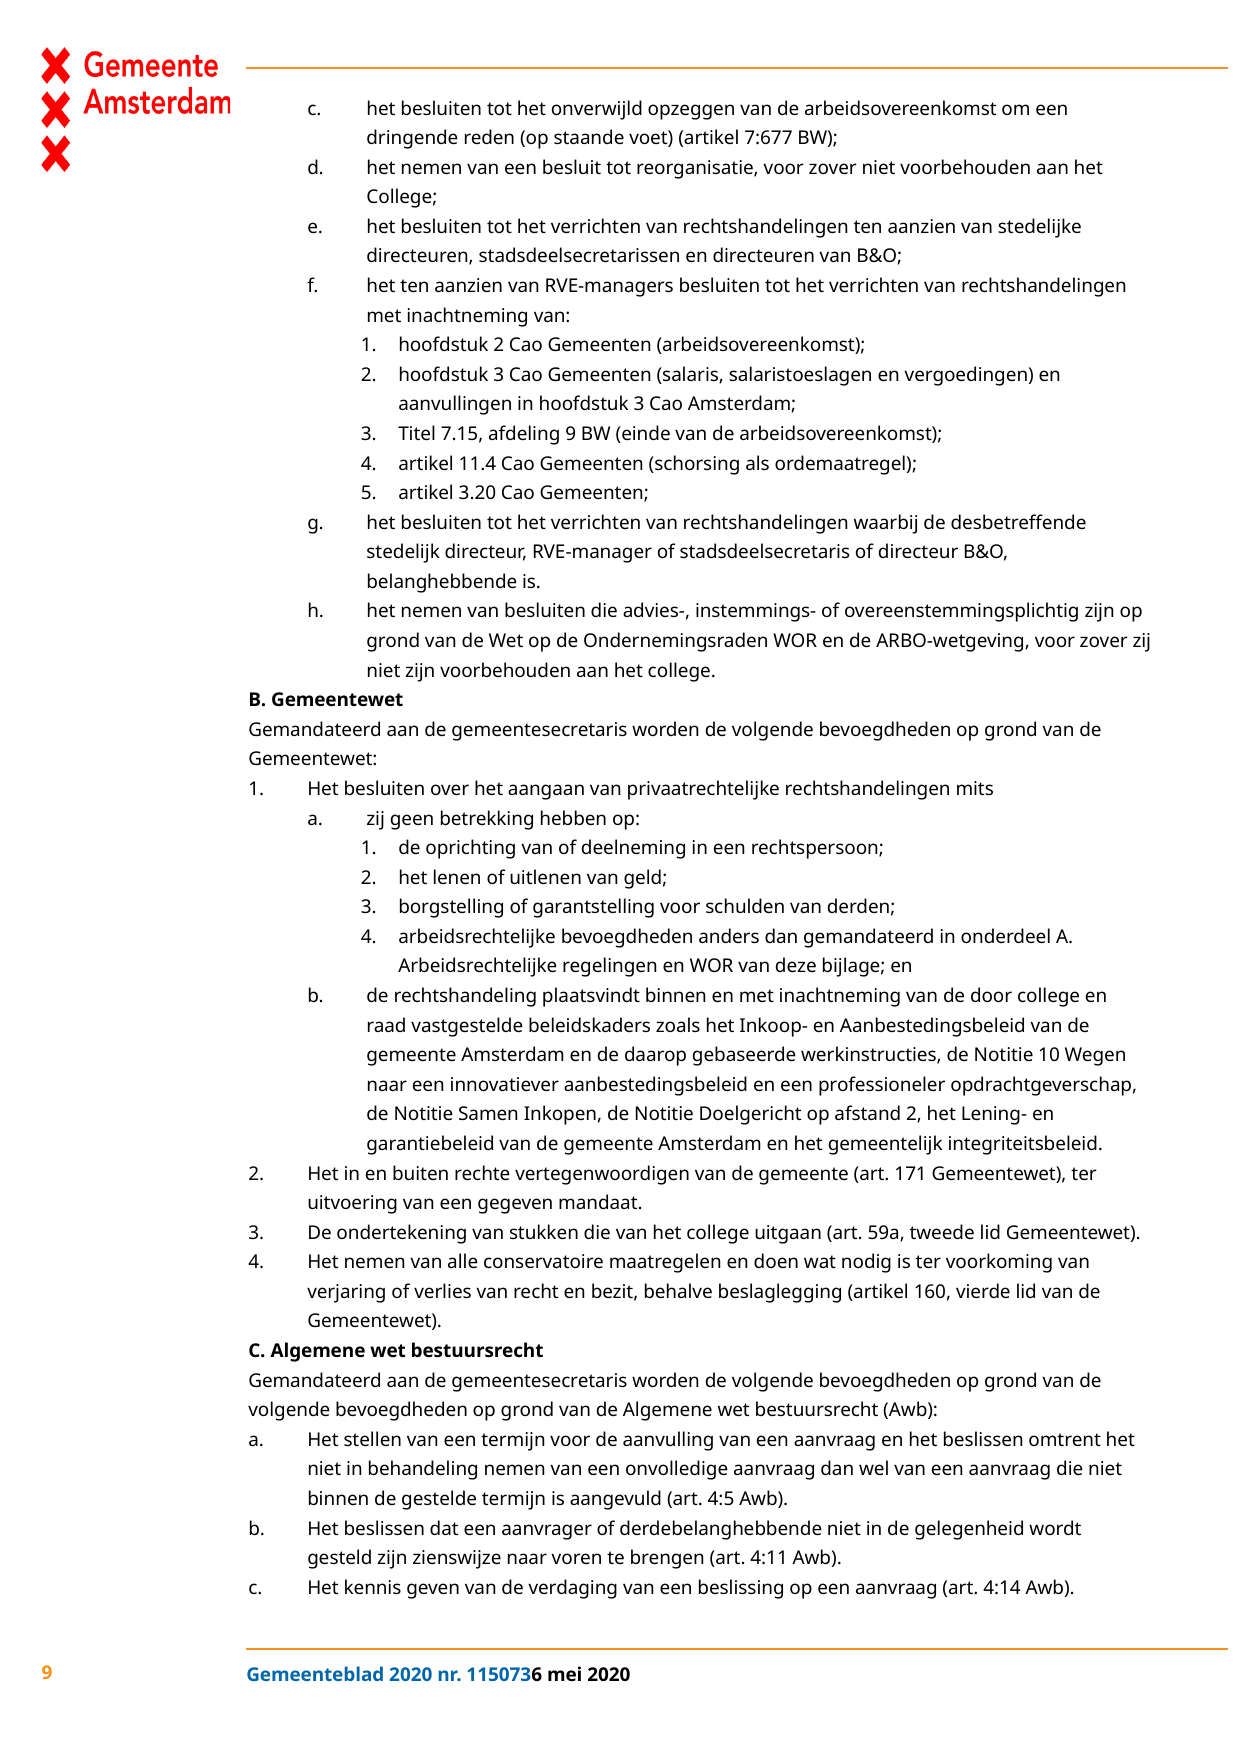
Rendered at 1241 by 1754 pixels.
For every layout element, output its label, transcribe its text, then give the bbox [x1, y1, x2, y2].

list het besluiten tot het verrichten van rechtshandelingen waarbij de desbetreffende stedelijk directeur, RVE-manager of stadsdeelsecretaris of directeur B&O, belanghebbende is. [307, 509, 1152, 594]
list het besluiten tot het onverwijld opzeggen van de arbeidsovereenkomst om een dringende reden (op staande voet) (artikel 7:677 BW); [307, 95, 1152, 150]
list artikel 3.20 Cao Gemeenten; [361, 479, 1152, 505]
list Het besluiten over het aangaan van privaatrechtelijke rechtshandelingen mits [248, 775, 1152, 801]
list hoofdstuk 2 Cao Gemeenten (arbeidsovereenkomst); [361, 331, 1152, 357]
list de oprichting van of deelneming in een rechtspersoon; [361, 834, 1152, 860]
list artikel 11.4 Cao Gemeenten (schorsing als ordemaatregel); [361, 450, 1152, 476]
list arbeidsrechtelijke bevoegdheden anders dan gemandateerd in onderdeel A. Arbeidsrechtelijke regelingen en WOR van deze bijlage; en [361, 923, 1152, 978]
list de rechtshandeling plaatsvindt binnen en met inachtneming van de door college en raad vastgestelde beleidskaders zoals het Inkoop- en Aanbestedingsbeleid van de gemeente Amsterdam en de daarop gebaseerde werkinstructies, de Notitie 10 Wegen naar een innovatiever aanbestedingsbeleid en een professioneler opdrachtgeverschap, de Notitie Samen Inkopen, de Notitie Doelgericht op afstand 2, het Lening- en garantiebeleid van de gemeente Amsterdam en het gemeentelijk integriteitsbeleid. [307, 982, 1152, 1156]
text C. Algemene wet bestuursrecht [248, 1337, 1152, 1363]
list Het stellen van een termijn voor de aanvulling van een aanvraag en het beslissen omtrent het niet in behandeling nemen van een onvolledige aanvraag dan wel van een aanvraag die niet binnen de gestelde termijn is aangevuld (art. 4:5 Awb). [248, 1426, 1152, 1511]
list Het in en buiten rechte vertegenwoordigen van de gemeente (art. 171 Gemeentewet), ter uitvoering van een gegeven mandaat. [248, 1160, 1152, 1215]
list zij geen betrekking hebben op: [307, 805, 1152, 831]
list Titel 7.15, afdeling 9 BW (einde van de arbeidsovereenkomst); [361, 420, 1152, 446]
text B. Gemeentewet [248, 686, 1152, 712]
text Gemandateerd aan de gemeentesecretaris worden de volgende bevoegdheden op grond van de volgende bevoegdheden op grond van de Algemene wet bestuursrecht (Awb): [248, 1367, 1152, 1422]
list Het kennis geven van de verdaging van een beslissing op een aanvraag (art. 4:14 Awb). [248, 1574, 1152, 1600]
list De ondertekening van stukken die van het college uitgaan (art. 59a, tweede lid Gemeentewet). [248, 1219, 1152, 1245]
list het ten aanzien van RVE-managers besluiten tot het verrichten van rechtshandelingen met inachtneming van: [307, 272, 1152, 328]
list het besluiten tot het verrichten van rechtshandelingen ten aanzien van stedelijke directeuren, stadsdeelsecretarissen en directeuren van B&O; [307, 213, 1152, 268]
list Het beslissen dat een aanvrager of derdebelanghebbende niet in de gelegenheid wordt gesteld zijn zienswijze naar voren te brengen (art. 4:11 Awb). [248, 1515, 1152, 1570]
list het nemen van een besluit tot reorganisatie, voor zover niet voorbehouden aan het College; [307, 154, 1152, 209]
text Gemandateerd aan de gemeentesecretaris worden de volgende bevoegdheden op grond van de Gemeentewet: [248, 716, 1152, 771]
picture [41, 47, 231, 172]
list borgstelling of garantstelling voor schulden van derden; [361, 893, 1152, 919]
list hoofdstuk 3 Cao Gemeenten (salaris, salaristoeslagen en vergoedingen) en aanvullingen in hoofdstuk 3 Cao Amsterdam; [361, 361, 1152, 416]
list Het nemen van alle conservatoire maatregelen en doen wat nodig is ter voorkoming van verjaring of verlies van recht en bezit, behalve beslaglegging (artikel 160, vierde lid van de Gemeentewet). [248, 1248, 1152, 1333]
list het lenen of uitlenen van geld; [361, 864, 1152, 890]
list het nemen van besluiten die advies-, instemmings- of overeenstemmingsplichtig zijn op grond van de Wet op de Ondernemingsraden WOR en de ARBO-wetgeving, voor zover zij niet zijn voorbehouden aan het college. [307, 598, 1152, 683]
